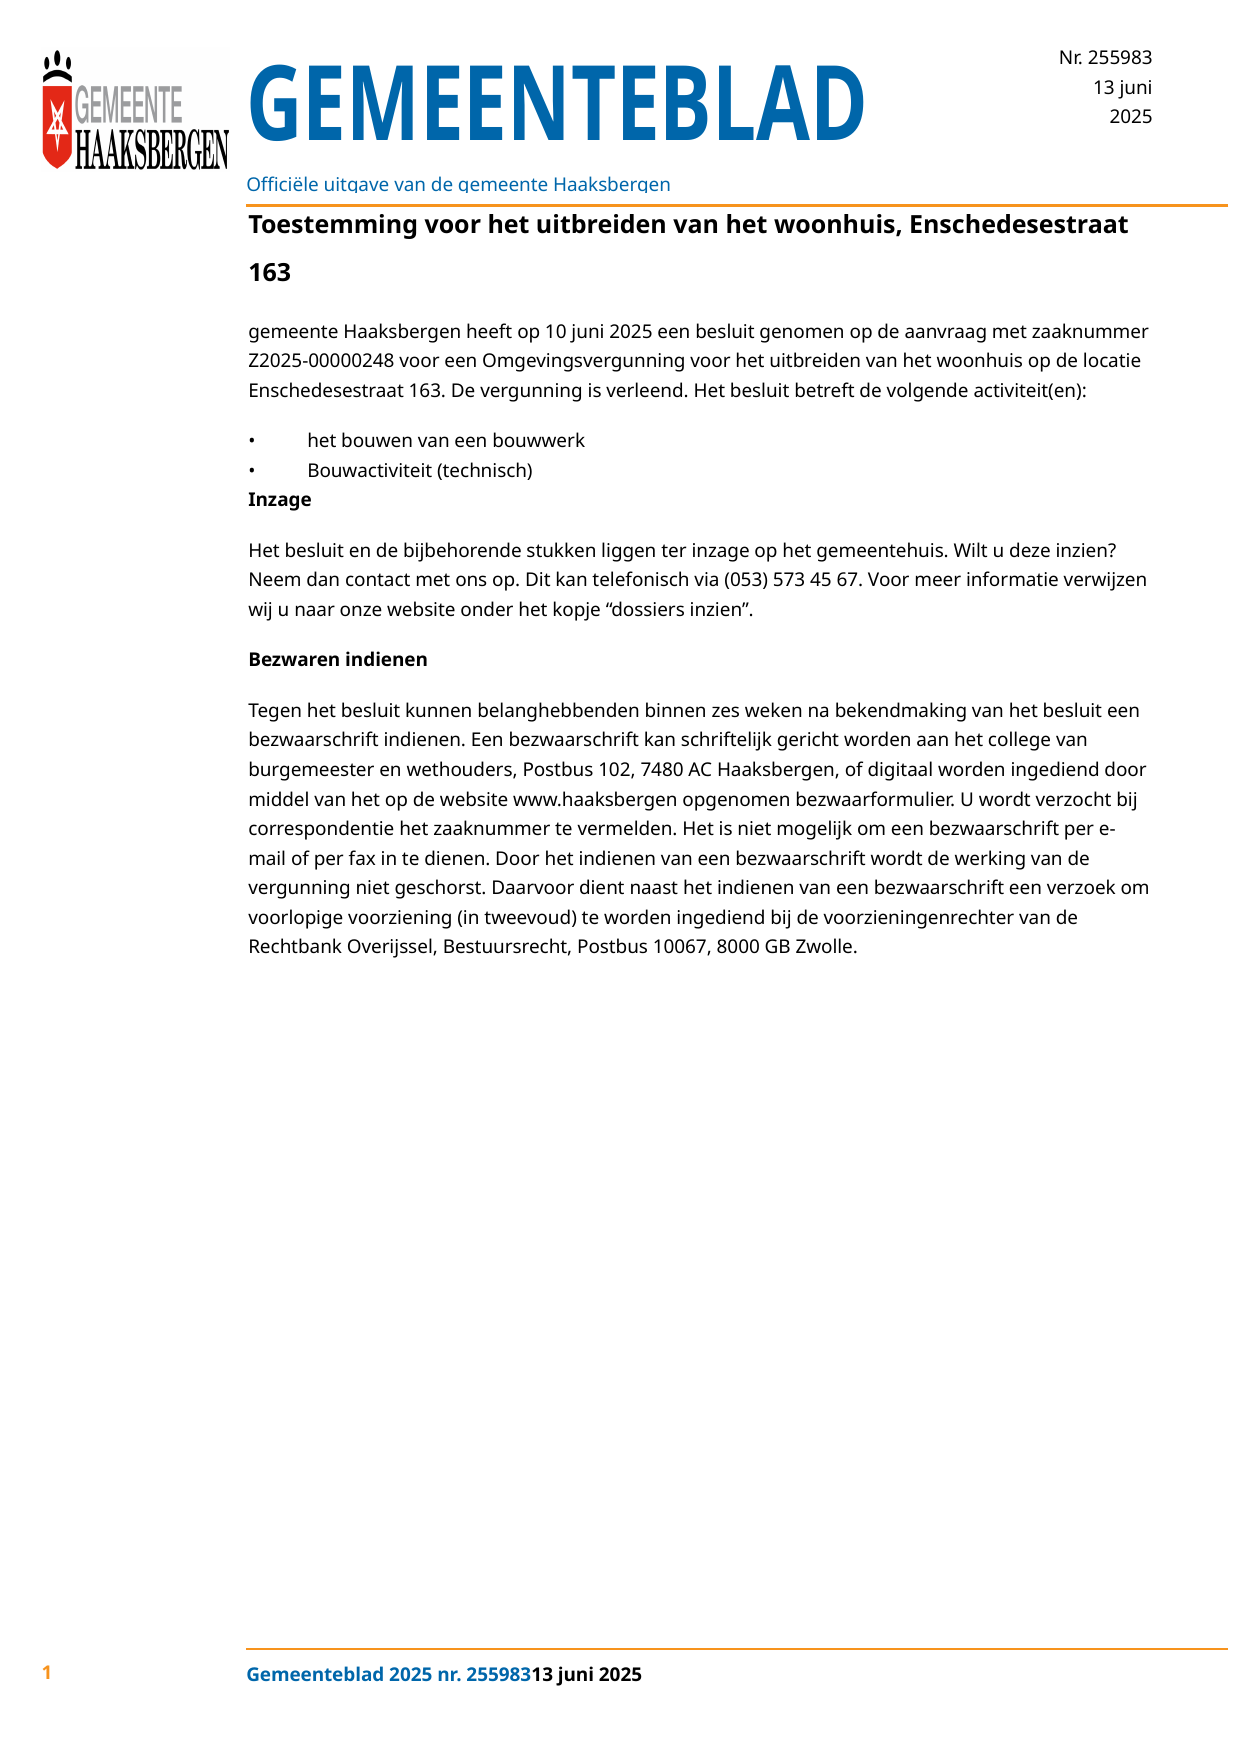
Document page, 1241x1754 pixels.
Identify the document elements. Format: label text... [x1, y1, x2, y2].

text Tegen het besluit kunnen belanghebbenden binnen zes weken na bekendmaking van het besluit een bezwaarschrift indienen. Een bezwaarschrift kan schriftelijk gericht worden aan het college van burgemeester en wethouders, Postbus 102, 7480 AC Haaksbergen, of digitaal worden ingediend door middel van het op de website www.haaksbergen opgenomen bezwaarformulier. U wordt verzocht bij correspondentie het zaaknummer te vermelden. Het is niet mogelijk om een bezwaarschrift per e-mail of per fax in te dienen. Door het indienen van een bezwaarschrift wordt de werking van de vergunning niet geschorst. Daarvoor dient naast het indienen van een bezwaarschrift een verzoek om voorlopige voorziening (in tweevoud) te worden ingediend bij de voorzieningenrechter van de Rechtbank Overijssel, Bestuursrecht, Postbus 10067, 8000 GB Zwolle. [248, 697, 1152, 959]
list het bouwen van een bouwwerk [248, 427, 1152, 453]
text Inzage [248, 487, 1152, 512]
text Bezwaren indienen [248, 647, 1152, 672]
text Het besluit en de bijbehorende stukken liggen ter inzage op het gemeentehuis. Wilt u deze inzien? Neem dan contact met ons op. Dit kan telefonisch via (053) 573 45 67. Voor meer informatie verwijzen wij u naar onze website onder het kopje “dossiers inzien”. [248, 537, 1152, 622]
picture [41, 47, 231, 172]
list Bouwactiviteit (technisch) [248, 457, 1152, 483]
text Toestemming voor het uitbreiden van het woonhuis, Enschedesestraat 163 [248, 207, 1152, 288]
text gemeente Haaksbergen heeft op 10 juni 2025 een besluit genomen op de aanvraag met zaaknummer Z2025-00000248 voor een Omgevingsvergunning voor het uitbreiden van het woonhuis op de locatie Enschedesestraat 163. De vergunning is verleend. Het besluit betreft de volgende activiteit(en): [248, 318, 1152, 403]
